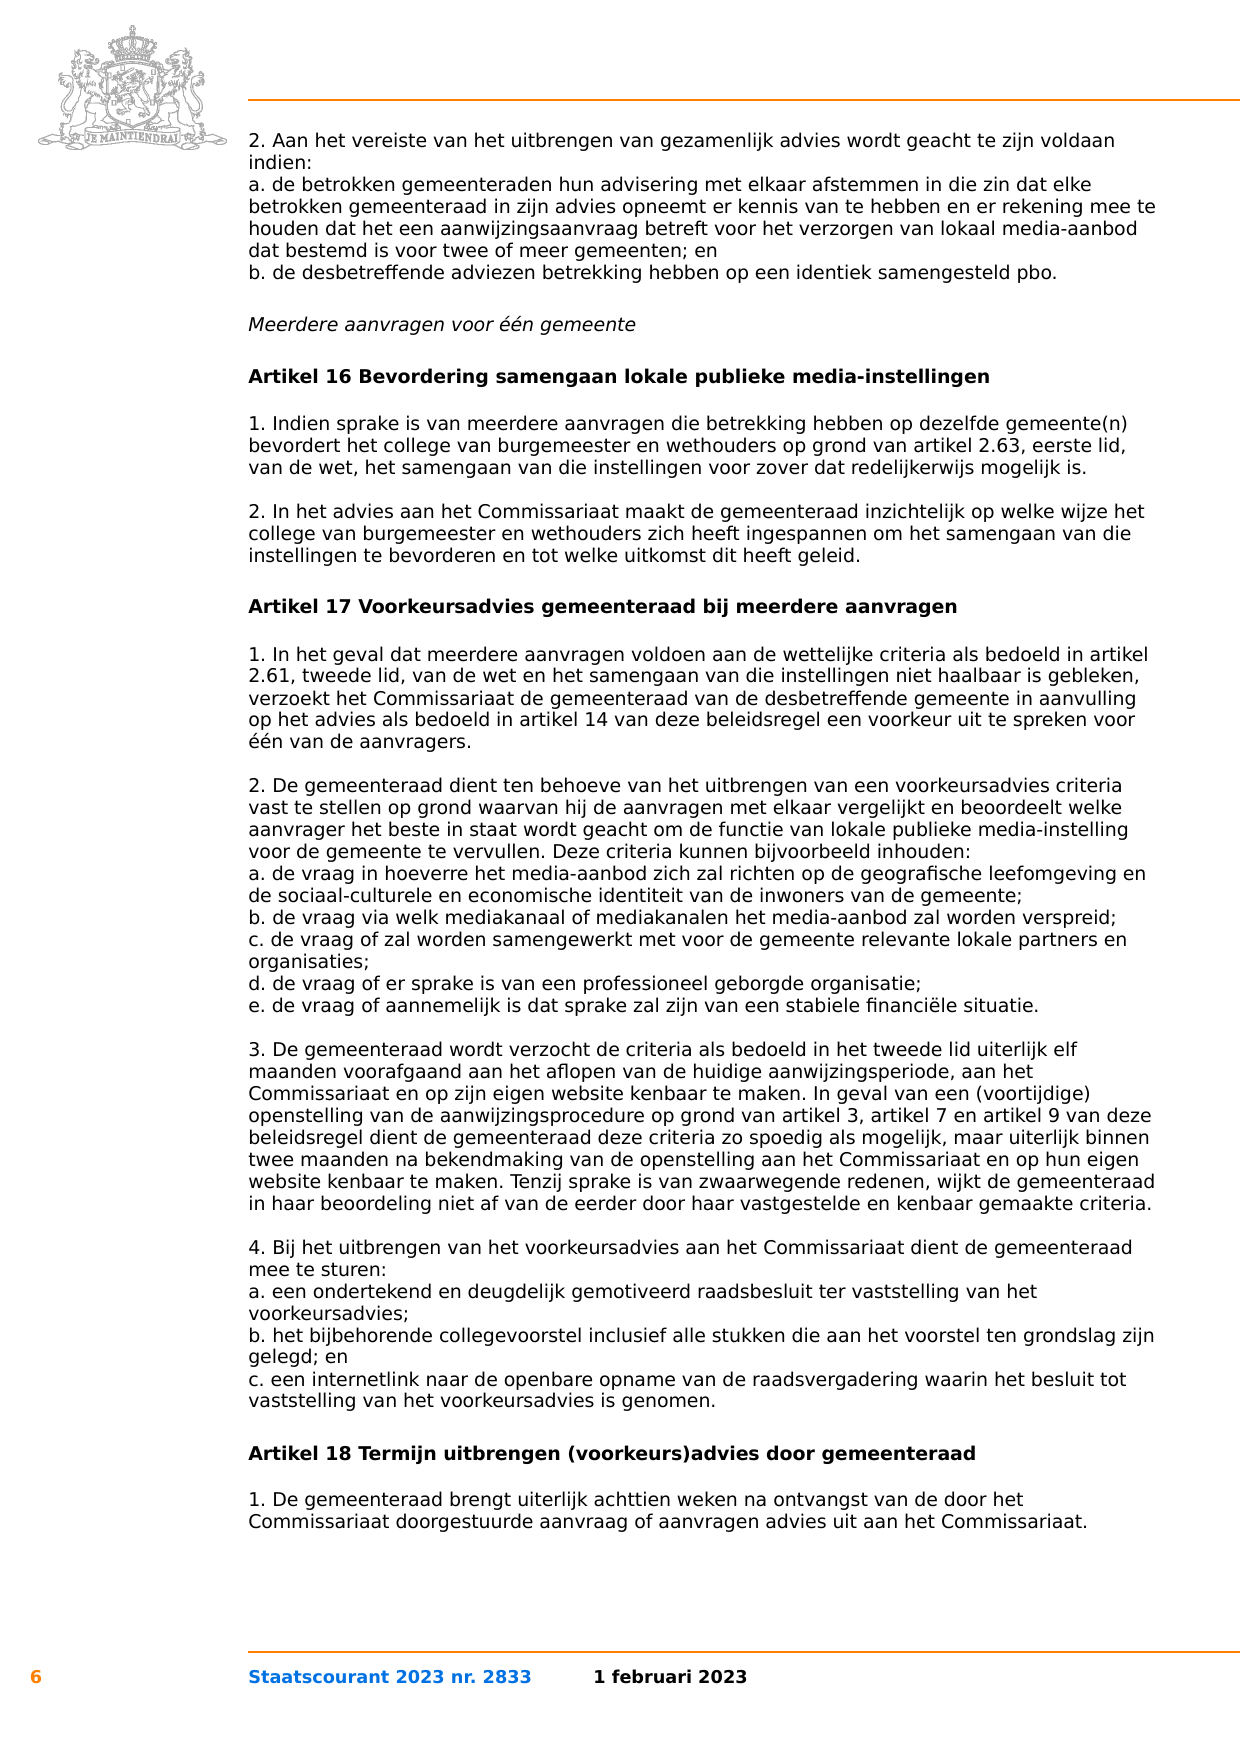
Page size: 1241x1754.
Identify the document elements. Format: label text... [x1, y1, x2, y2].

text d. de vraag of er sprake is van een professioneel geborgde organisatie; [248, 973, 1163, 995]
picture [38, 25, 227, 150]
text b. de desbetreffende adviezen betrekking hebben op een identiek samengesteld pbo. [248, 262, 1163, 284]
text b. het bijbehorende collegevoorstel inclusief alle stukken die aan het voorstel ten grondslag zijn gelegd; en [248, 1324, 1163, 1368]
text 3. De gemeenteraad wordt verzocht de criteria als bedoeld in het tweede lid uiterlijk elf maanden voorafgaand aan het aflopen van de huidige aanwijzingsperiode, aan het Commissariaat en op zijn eigen website kenbaar te maken. In geval van een (voortijdige) openstelling van de aanwijzingsprocedure op grond van artikel 3, artikel 7 en artikel 9 van deze beleidsregel dient de gemeenteraad deze criteria zo spoedig als mogelijk, maar uiterlijk binnen twee maanden na bekendmaking van de openstelling aan het Commissariaat en op hun eigen website kenbaar te maken. Tenzij sprake is van zwaarwegende redenen, wijkt de gemeenteraad in haar beoordeling niet af van de eerder door haar vastgestelde en kenbaar gemaakte criteria. [248, 1039, 1163, 1215]
text 1. In het geval dat meerdere aanvragen voldoen aan de wettelijke criteria als bedoeld in artikel 2.61, tweede lid, van de wet en het samengaan van die instellingen niet haalbaar is gebleken, verzoekt het Commissariaat de gemeenteraad van de desbetreffende gemeente in aanvulling op het advies als bedoeld in artikel 14 van deze beleidsregel een voorkeur uit te spreken voor één van de aanvragers. [248, 643, 1163, 753]
text 1. De gemeenteraad brengt uiterlijk achttien weken na ontvangst van de door het Commissariaat doorgestuurde aanvraag of aanvragen advies uit aan het Commissariaat. [248, 1489, 1163, 1533]
text c. de vraag of zal worden samengewerkt met voor de gemeente relevante lokale partners en organisaties; [248, 929, 1163, 973]
text a. een ondertekend en deugdelijk gemotiveerd raadsbesluit ter vaststelling van het voorkeursadvies; [248, 1281, 1163, 1324]
text b. de vraag via welk mediakanaal of mediakanalen het media-aanbod zal worden verspreid; [248, 907, 1163, 929]
subtitle Artikel 17 Voorkeursadvies gemeenteraad bij meerdere aanvragen [248, 596, 1163, 618]
subtitle Artikel 16 Bevordering samengaan lokale publieke media-instellingen [248, 366, 1163, 388]
text 2. Aan het vereiste van het uitbrengen van gezamenlijk advies wordt geacht te zijn voldaan indien: [248, 130, 1163, 174]
text 2. De gemeenteraad dient ten behoeve van het uitbrengen van een voorkeursadvies criteria vast te stellen op grond waarvan hij de aanvragen met elkaar vergelijkt en beoordeelt welke aanvrager het beste in staat wordt geacht om de functie van lokale publieke media-instelling voor de gemeente te vervullen. Deze criteria kunnen bijvoorbeeld inhouden: [248, 775, 1163, 863]
subtitle Meerdere aanvragen voor één gemeente [248, 314, 1163, 336]
text 4. Bij het uitbrengen van het voorkeursadvies aan het Commissariaat dient de gemeenteraad mee te sturen: [248, 1237, 1163, 1281]
text 1. Indien sprake is van meerdere aanvragen die betrekking hebben op dezelfde gemeente(n) bevordert het college van burgemeester en wethouders op grond van artikel 2.63, eerste lid, van de wet, het samengaan van die instellingen voor zover dat redelijkerwijs mogelijk is. [248, 413, 1163, 479]
text e. de vraag of aannemelijk is dat sprake zal zijn van een stabiele financiële situatie. [248, 995, 1163, 1017]
text a. de betrokken gemeenteraden hun advisering met elkaar afstemmen in die zin dat elke betrokken gemeenteraad in zijn advies opneemt er kennis van te hebben en er rekening mee te houden dat het een aanwijzingsaanvraag betreft voor het verzorgen van lokaal media-aanbod dat bestemd is voor twee of meer gemeenten; en [248, 174, 1163, 262]
text a. de vraag in hoeverre het media-aanbod zich zal richten op de geografische leefomgeving en de sociaal-culturele en economische identiteit van de inwoners van de gemeente; [248, 863, 1163, 907]
text c. een internetlink naar de openbare opname van de raadsvergadering waarin het besluit tot vaststelling van het voorkeursadvies is genomen. [248, 1368, 1163, 1412]
text 2. In het advies aan het Commissariaat maakt de gemeenteraad inzichtelijk op welke wijze het college van burgemeester en wethouders zich heeft ingespannen om het samengaan van die instellingen te bevorderen en tot welke uitkomst dit heeft geleid. [248, 501, 1163, 566]
subtitle Artikel 18 Termijn uitbrengen (voorkeurs)advies door gemeenteraad [248, 1442, 1163, 1464]
